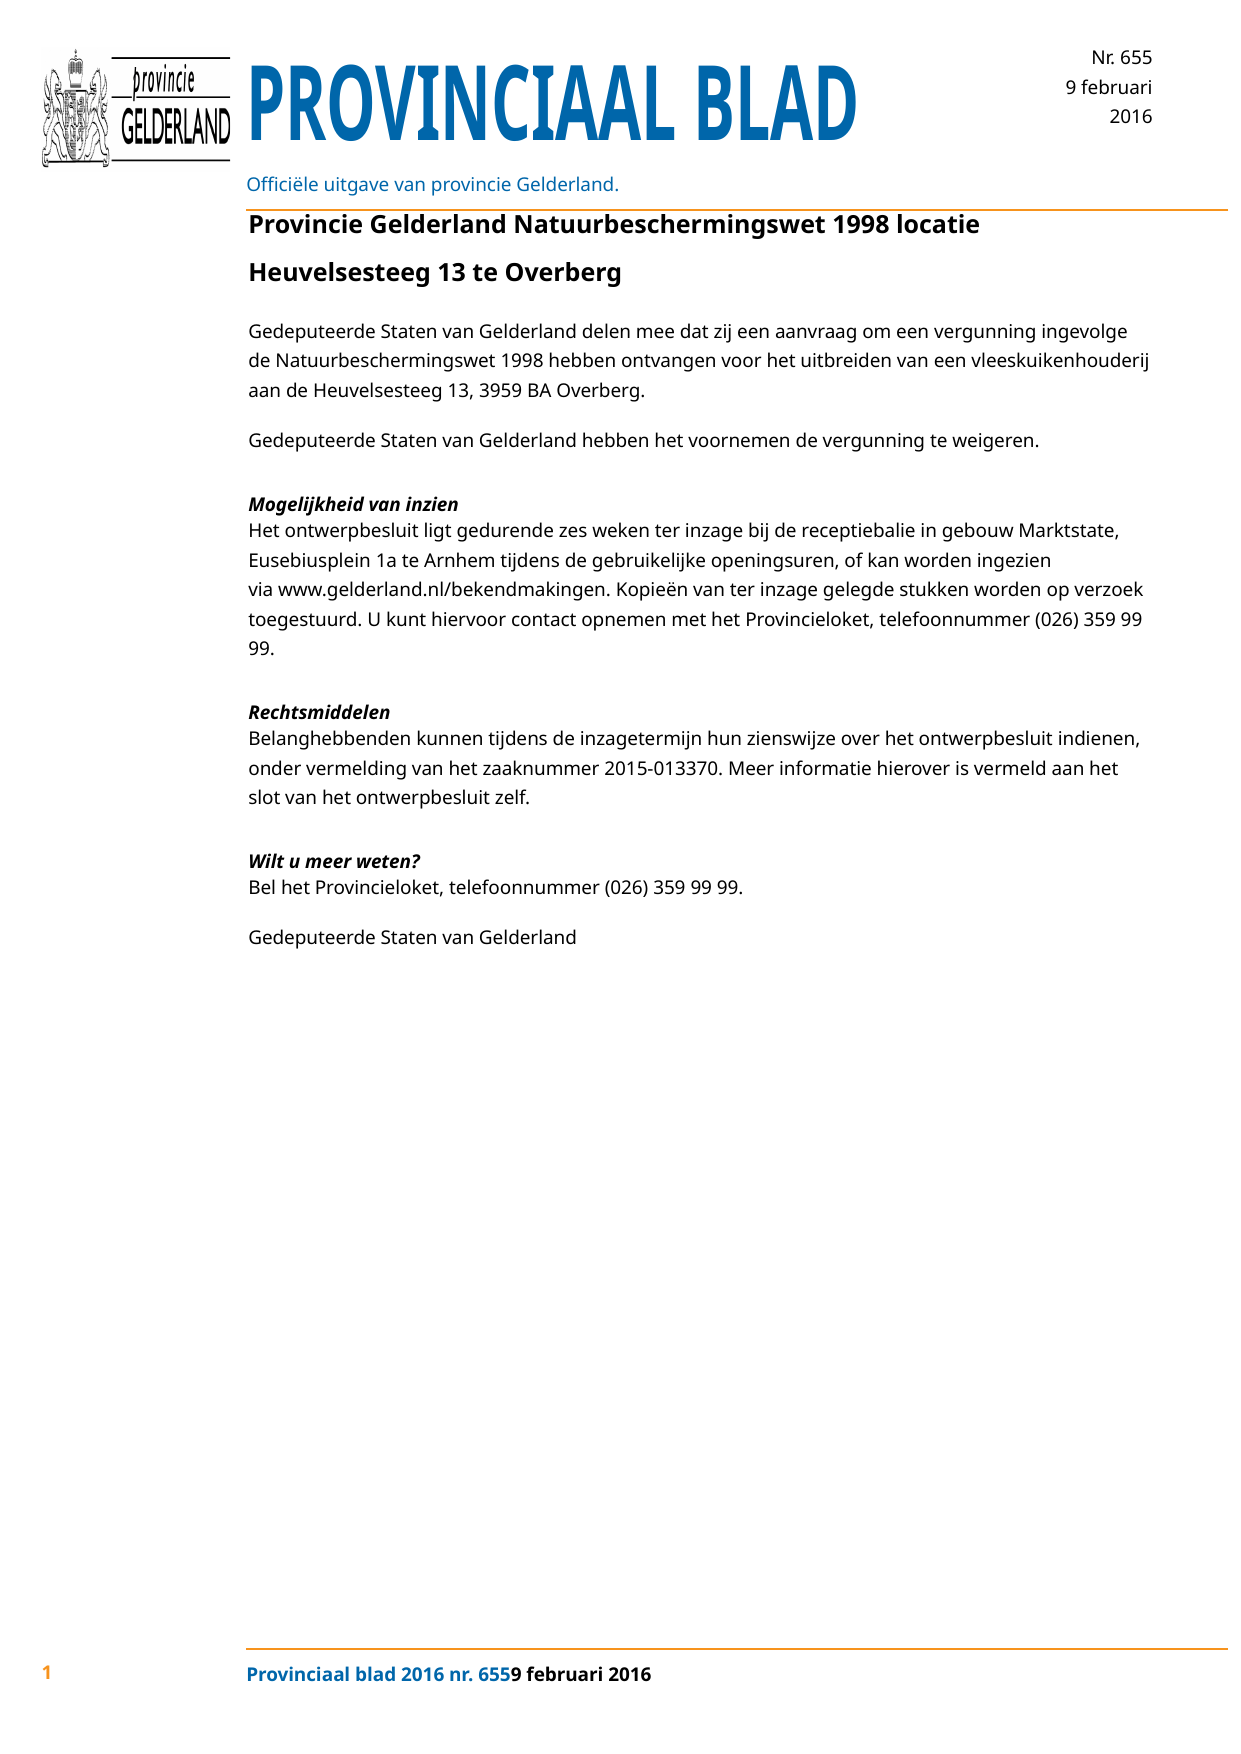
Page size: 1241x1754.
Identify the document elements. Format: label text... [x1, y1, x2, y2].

picture [41, 47, 231, 172]
text Het ontwerpbesluit ligt gedurende zes weken ter inzage bij de receptiebalie in gebouw Marktstate, Eusebiusplein 1a te Arnhem tijdens de gebruikelijke openingsuren, of kan worden ingezien via www.gelderland.nl/bekendmakingen. Kopieën van ter inzage gelegde stukken worden op verzoek toegestuurd. U kunt hiervoor contact opnemen met het Provincieloket, telefoonnummer (026) 359 99 99. [248, 517, 1152, 661]
text Mogelijkheid van inzien [248, 491, 1152, 517]
text Rechtsmiddelen [248, 699, 1152, 725]
text Belanghebbenden kunnen tijdens de inzagetermijn hun zienswijze over het ontwerpbesluit indienen, onder vermelding van het zaaknummer 2015-013370. Meer informatie hierover is vermeld aan het slot van het ontwerpbesluit zelf. [248, 725, 1152, 810]
text Bel het Provincieloket, telefoonnummer (026) 359 99 99. [248, 874, 1152, 900]
text Gedeputeerde Staten van Gelderland hebben het voornemen de vergunning te weigeren. [248, 427, 1152, 453]
text Wilt u meer weten? [248, 848, 1152, 874]
text Provincie Gelderland Natuurbeschermingswet 1998 locatie Heuvelsesteeg 13 te Overberg [248, 211, 1152, 288]
text Gedeputeerde Staten van Gelderland [248, 924, 1152, 950]
text Gedeputeerde Staten van Gelderland delen mee dat zij een aanvraag om een vergunning ingevolge de Natuurbeschermingswet 1998 hebben ontvangen voor het uitbreiden van een vleeskuikenhouderij aan de Heuvelsesteeg 13, 3959 BA Overberg. [248, 318, 1152, 403]
